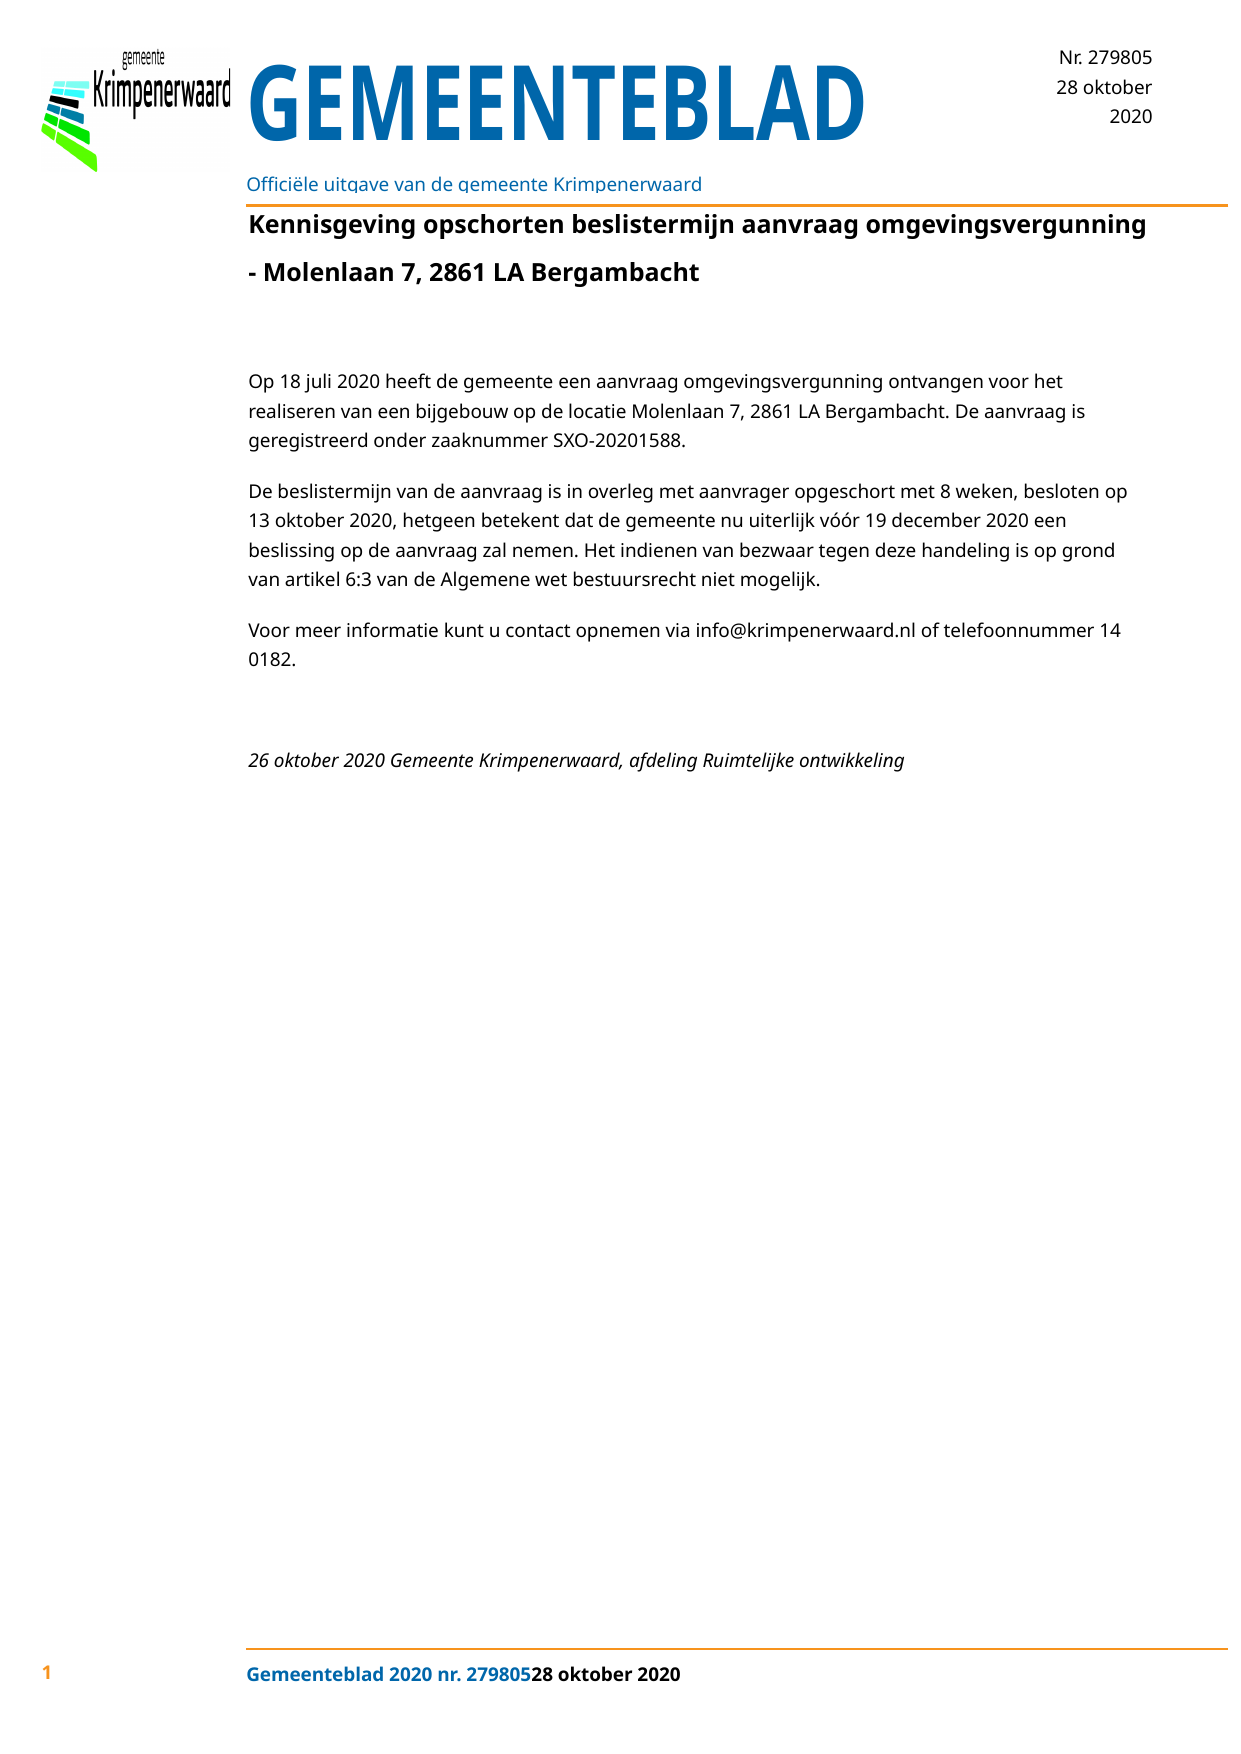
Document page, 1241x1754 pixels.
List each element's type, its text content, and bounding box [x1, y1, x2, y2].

text De beslistermijn van de aanvraag is in overleg met aanvrager opgeschort met 8 weken, besloten op 13 oktober 2020, hetgeen betekent dat de gemeente nu uiterlijk vóór 19 december 2020 een beslissing op de aanvraag zal nemen. Het indienen van bezwaar tegen deze handeling is op grond van artikel 6:3 van de Algemene wet bestuursrecht niet mogelijk. [248, 478, 1152, 592]
text Kennisgeving opschorten beslistermijn aanvraag omgevingsvergunning - Molenlaan 7, 2861 LA Bergambacht [248, 207, 1152, 288]
text 26 oktober 2020 Gemeente Krimpenerwaard, afdeling Ruimtelijke ontwikkeling [248, 747, 1152, 773]
text Op 18 juli 2020 heeft de gemeente een aanvraag omgevingsvergunning ontvangen voor het realiseren van een bijgebouw op de locatie Molenlaan 7, 2861 LA Bergambacht. De aanvraag is geregistreerd onder zaaknummer SXO-20201588. [248, 368, 1152, 453]
text Voor meer informatie kunt u contact opnemen via info@krimpenerwaard.nl of telefoonnummer 14 0182. [248, 617, 1152, 672]
picture [41, 47, 231, 172]
